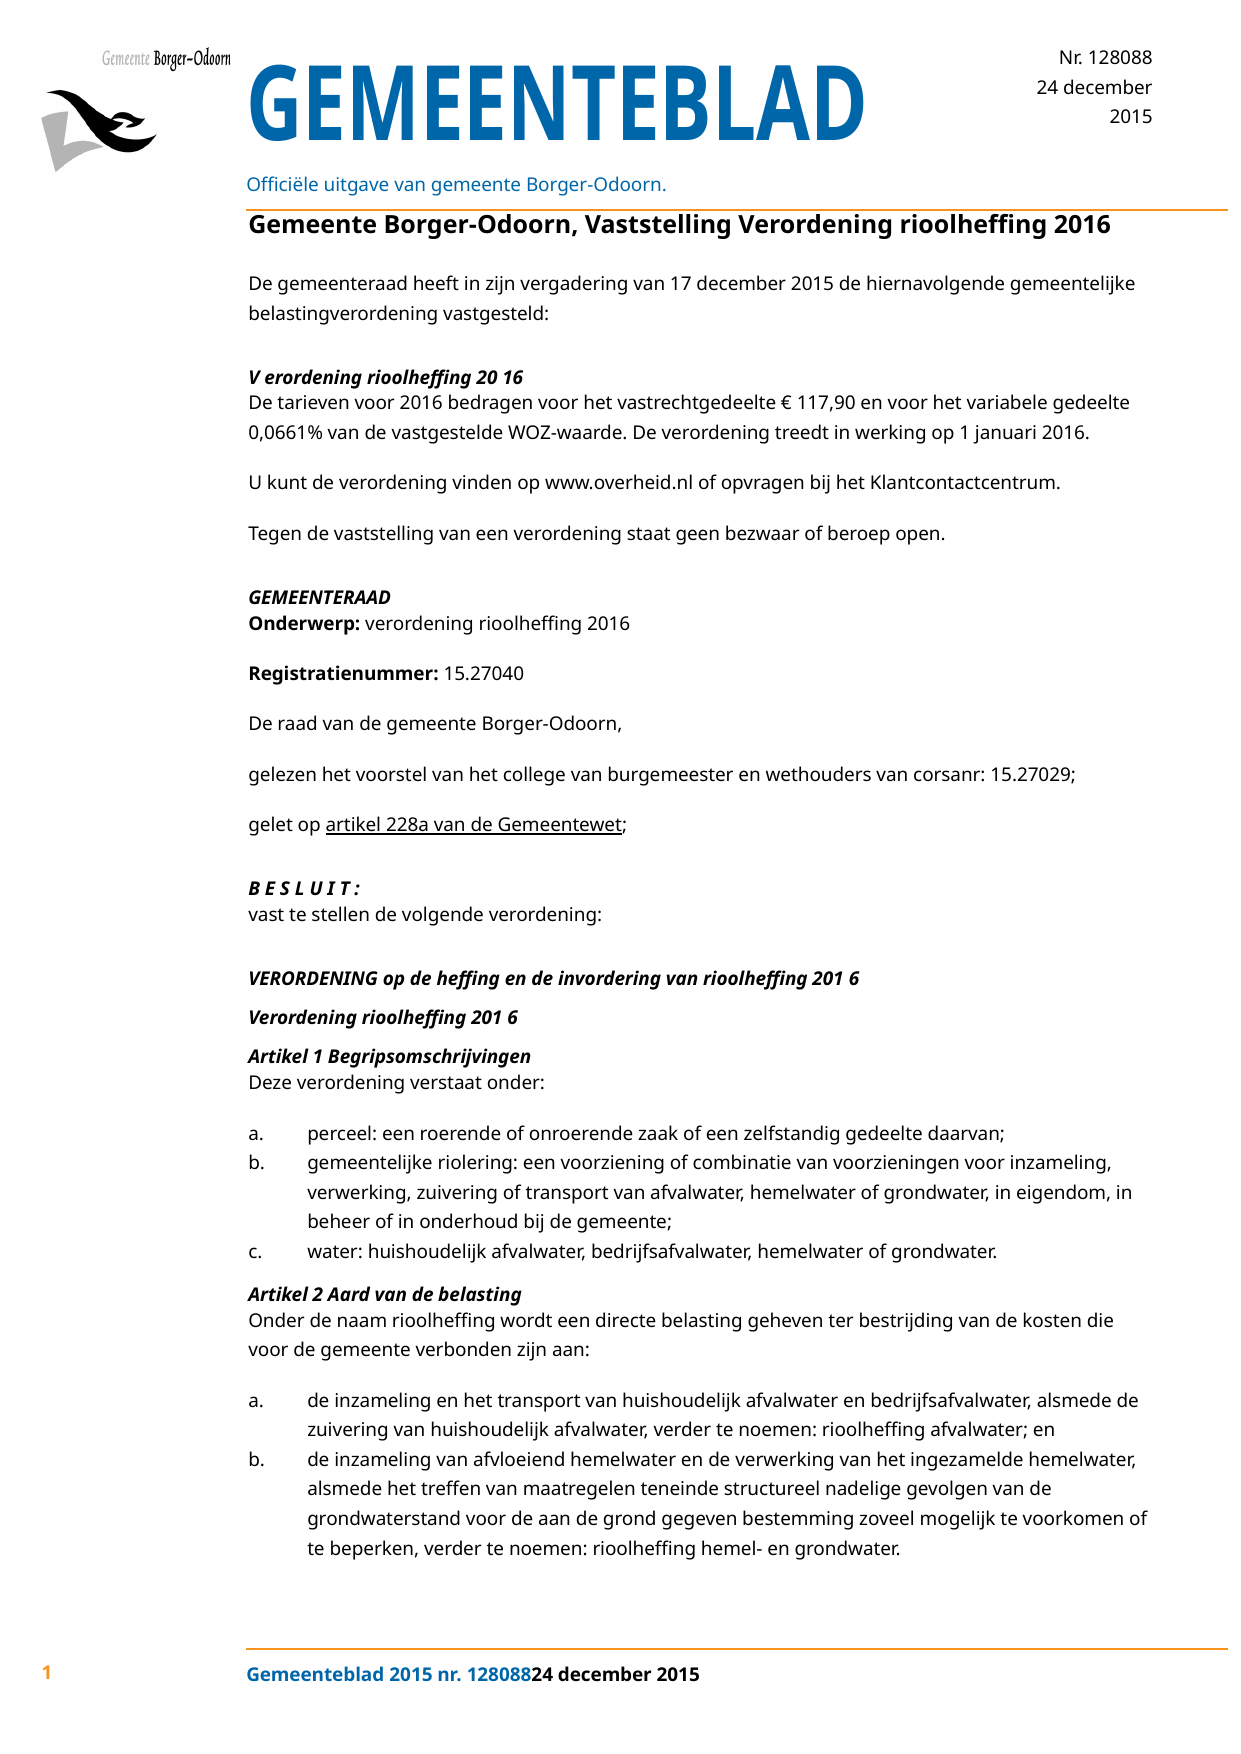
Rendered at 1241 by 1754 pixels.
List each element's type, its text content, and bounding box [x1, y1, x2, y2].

picture [41, 47, 231, 172]
text gelet op artikel 228a van de Gemeentewet; [248, 811, 1152, 837]
text Tegen de vaststelling van een verordening staat geen bezwaar of beroep open. [248, 520, 1152, 546]
text Artikel 2 Aard van de belasting [248, 1281, 1152, 1307]
text GEMEENTERAAD [248, 584, 1152, 610]
list de inzameling van afvloeiend hemelwater en de verwerking van het ingezamelde hemelwater, alsmede het treffen van maatregelen teneinde structureel nadelige gevolgen van de grondwaterstand voor de aan de grond gegeven bestemming zoveel mogelijk te voorkomen of te beperken, verder te noemen: rioolheffing hemel- en grondwater. [248, 1446, 1152, 1561]
text De gemeenteraad heeft in zijn vergadering van 17 december 2015 de hiernavolgende gemeentelijke belastingverordening vastgesteld: [248, 270, 1152, 326]
list perceel: een roerende of onroerende zaak of een zelfstandig gedeelte daarvan; [248, 1120, 1152, 1145]
text VERORDENING op de heffing en de invordering van rioolheffing 201 6 [248, 965, 1152, 991]
text De raad van de gemeente Borger-Odoorn, [248, 711, 1152, 736]
text gelezen het voorstel van het college van burgemeester en wethouders van corsanr: 15.27029; [248, 761, 1152, 787]
text Verordening rioolheffing 201 6 [248, 1004, 1152, 1030]
list de inzameling en het transport van huishoudelijk afvalwater en bedrijfsafvalwater, alsmede de zuivering van huishoudelijk afvalwater, verder te noemen: rioolheffing afvalwater; en [248, 1387, 1152, 1442]
text De tarieven voor 2016 bedragen voor het vastrechtgedeelte € 117,90 en voor het variabele gedeelte 0,0661% van de vastgestelde WOZ-waarde. De verordening treedt in werking op 1 januari 2016. [248, 389, 1152, 445]
text V erordening rioolheffing 20 16 [248, 364, 1152, 389]
text Registratienummer: 15.27040 [248, 660, 1152, 686]
text Onder de naam rioolheffing wordt een directe belasting geheven ter bestrijding van de kosten die voor de gemeente verbonden zijn aan: [248, 1307, 1152, 1362]
text B E S L U I T : [248, 875, 1152, 901]
text vast te stellen de volgende verordening: [248, 901, 1152, 927]
text Deze verordening verstaat onder: [248, 1069, 1152, 1095]
text U kunt de verordening vinden op www.overheid.nl of opvragen bij het Klantcontactcentrum. [248, 469, 1152, 495]
list gemeentelijke riolering: een voorziening of combinatie van voorzieningen voor inzameling, verwerking, zuivering of transport van afvalwater, hemelwater of grondwater, in eigendom, in beheer of in onderhoud bij de gemeente; [248, 1149, 1152, 1234]
list water: huishoudelijk afvalwater, bedrijfsafvalwater, hemelwater of grondwater. [248, 1238, 1152, 1264]
text Artikel 1 Begripsomschrijvingen [248, 1043, 1152, 1069]
text Onderwerp: verordening rioolheffing 2016 [248, 610, 1152, 635]
text Gemeente Borger-Odoorn, Vaststelling Verordening rioolheffing 2016 [248, 211, 1152, 241]
